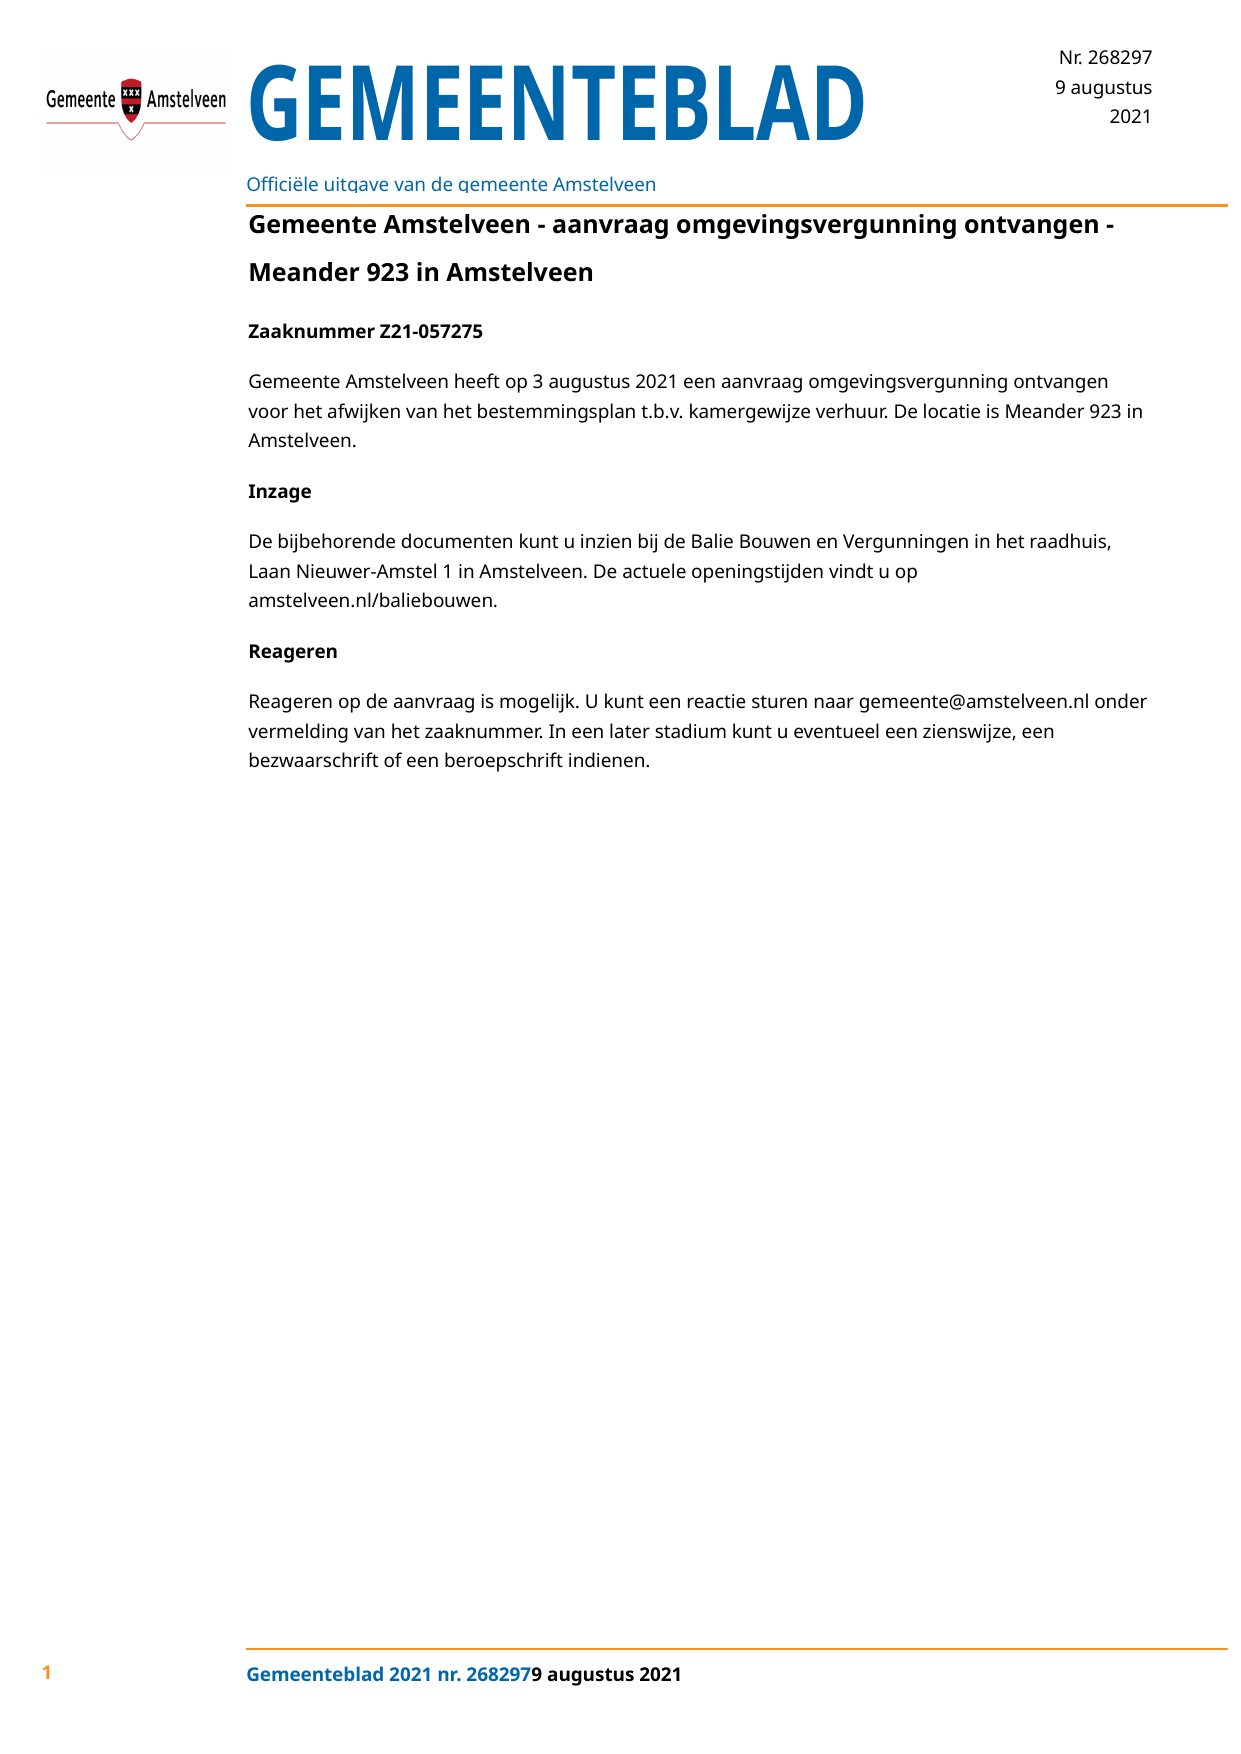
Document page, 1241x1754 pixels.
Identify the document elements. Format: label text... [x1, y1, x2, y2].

text Zaaknummer Z21-057275 [248, 318, 1152, 344]
text De bijbehorende documenten kunt u inzien bij de Balie Bouwen en Vergunningen in het raadhuis, Laan Nieuwer-Amstel 1 in Amstelveen. De actuele openingstijden vindt u op amstelveen.nl/baliebouwen. [248, 528, 1152, 613]
text Reageren op de aanvraag is mogelijk. U kunt een reactie sturen naar gemeente@amstelveen.nl onder vermelding van het zaaknummer. In een later stadium kunt u eventueel een zienswijze, een bezwaarschrift of een beroepschrift indienen. [248, 688, 1152, 773]
picture [41, 47, 231, 172]
text Gemeente Amstelveen heeft op 3 augustus 2021 een aanvraag omgevingsvergunning ontvangen voor het afwijken van het bestemmingsplan t.b.v. kamergewijze verhuur. De locatie is Meander 923 in Amstelveen. [248, 368, 1152, 453]
text Inzage [248, 478, 1152, 504]
text Reageren [248, 638, 1152, 664]
text Gemeente Amstelveen - aanvraag omgevingsvergunning ontvangen - Meander 923 in Amstelveen [248, 207, 1152, 288]
